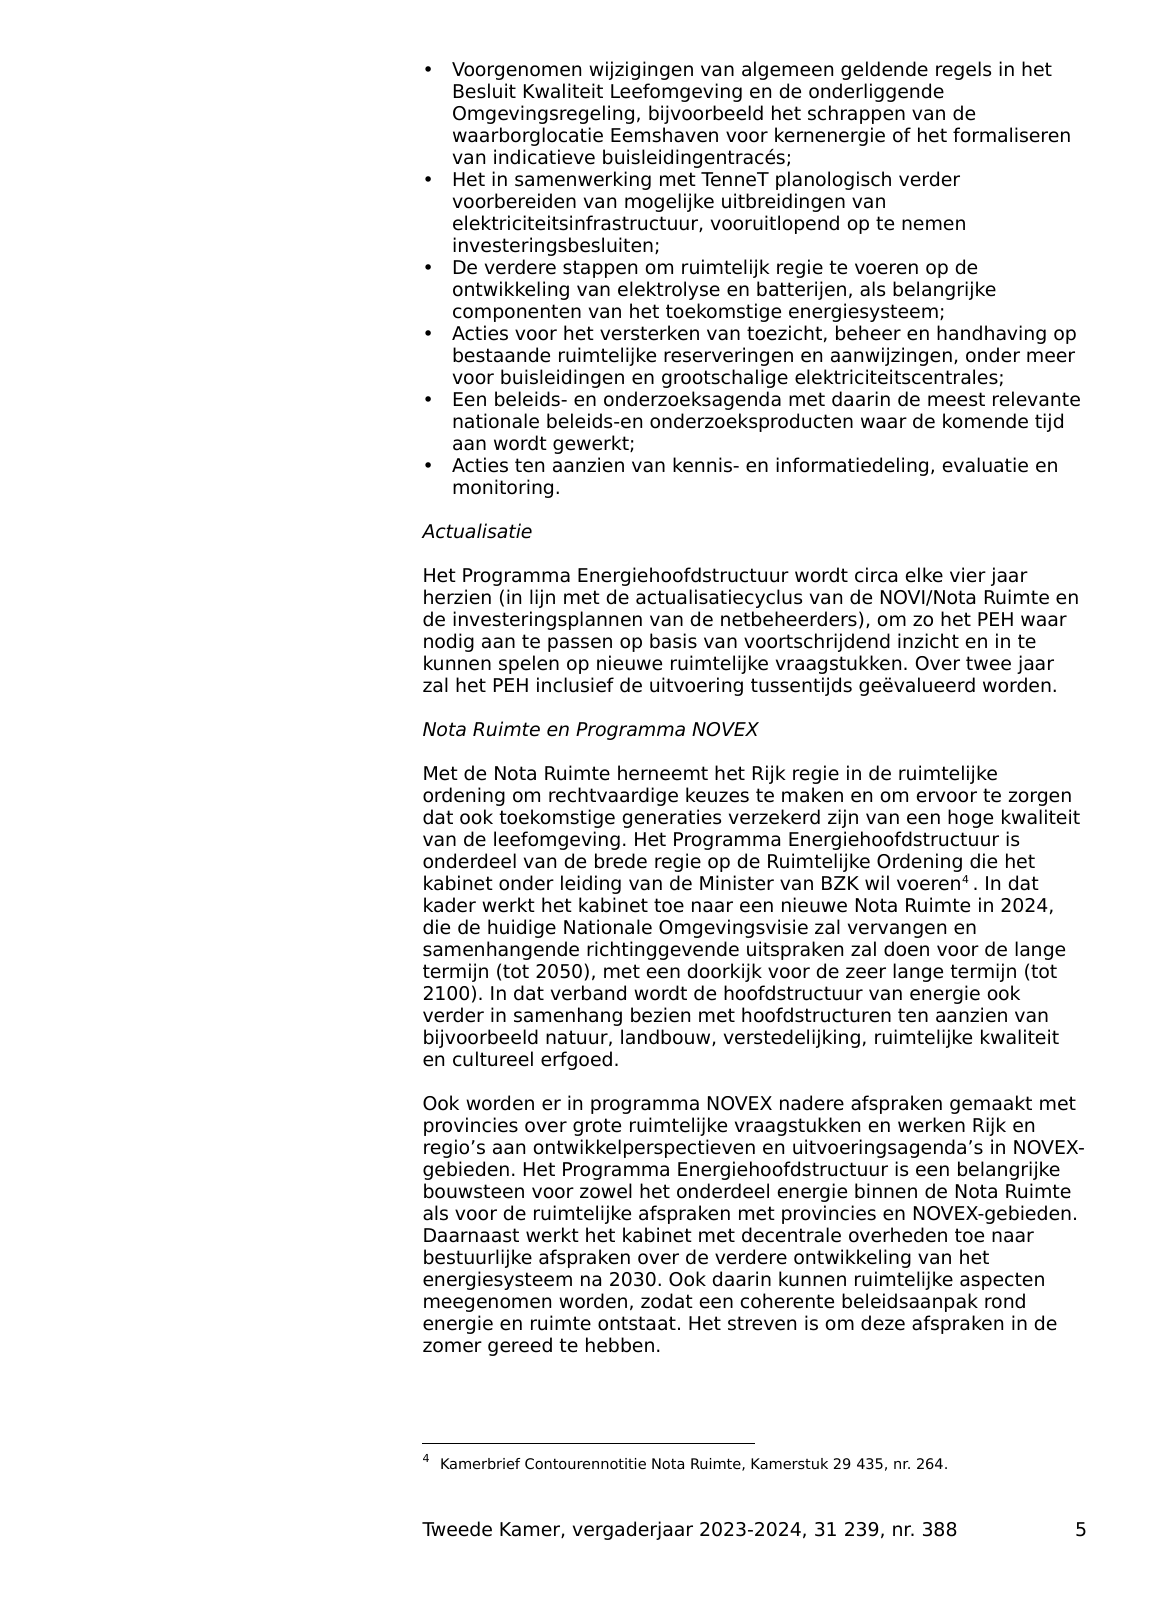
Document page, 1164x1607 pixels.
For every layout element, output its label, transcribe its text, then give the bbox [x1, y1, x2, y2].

text • Acties ten aanzien van kennis- en informatiedeling, evaluatie en monitoring. [422, 455, 1087, 499]
text • Het in samenwerking met TenneT planologisch verder voorbereiden van mogelijke uitbreidingen van elektriciteitsinfrastructuur, vooruitlopend op te nemen investeringsbesluiten; [422, 169, 1087, 257]
text Ook worden er in programma NOVEX nadere afspraken gemaakt met provincies over grote ruimtelijke vraagstukken en werken Rijk en regio’s aan ontwikkelperspectieven en uitvoeringsagenda’s in NOVEX-gebieden. Het Programma Energiehoofdstructuur is een belangrijke bouwsteen voor zowel het onderdeel energie binnen de Nota Ruimte als voor de ruimtelijke afspraken met provincies en NOVEX-gebieden. Daarnaast werkt het kabinet met decentrale overheden toe naar bestuurlijke afspraken over de verdere ontwikkeling van het energiesysteem na 2030. Ook daarin kunnen ruimtelijke aspecten meegenomen worden, zodat een coherente beleidsaanpak rond energie en ruimte ontstaat. Het streven is om deze afspraken in de zomer gereed te hebben. [422, 1093, 1087, 1357]
subtitle Actualisatie [422, 521, 1087, 543]
text • Voorgenomen wijzigingen van algemeen geldende regels in het Besluit Kwaliteit Leefomgeving en de onderliggende Omgevingsregeling, bijvoorbeeld het schrappen van de waarborglocatie Eemshaven voor kernenergie of het formaliseren van indicatieve buisleidingentracés; [422, 59, 1087, 169]
text Kamerbrief Contourennotitie Nota Ruimte, Kamerstuk 29 435, nr. 264. [422, 1452, 1087, 1474]
text • De verdere stappen om ruimtelijk regie te voeren op de ontwikkeling van elektrolyse en batterijen, als belangrijke componenten van het toekomstige energiesysteem; [422, 257, 1087, 323]
text • Acties voor het versterken van toezicht, beheer en handhaving op bestaande ruimtelijke reserveringen en aanwijzingen, onder meer voor buisleidingen en grootschalige elektriciteitscentrales; [422, 323, 1087, 389]
text Het Programma Energiehoofdstructuur wordt circa elke vier jaar herzien (in lijn met de actualisatiecyclus van de NOVI/Nota Ruimte en de investeringsplannen van de netbeheerders), om zo het PEH waar nodig aan te passen op basis van voortschrijdend inzicht en in te kunnen spelen op nieuwe ruimtelijke vraagstukken. Over twee jaar zal het PEH inclusief de uitvoering tussentijds geëvalueerd worden. [422, 565, 1087, 697]
text Met de Nota Ruimte herneemt het Rijk regie in de ruimtelijke ordening om rechtvaardige keuzes te maken en om ervoor te zorgen dat ook toekomstige generaties verzekerd zijn van een hoge kwaliteit van de leefomgeving. Het Programma Energiehoofdstructuur is onderdeel van de brede regie op de Ruimtelijke Ordening die het kabinet onder leiding van de Minister van BZK wil voeren. In dat kader werkt het kabinet toe naar een nieuwe Nota Ruimte in 2024, die de huidige Nationale Omgevingsvisie zal vervangen en samenhangende richtinggevende uitspraken zal doen voor de lange termijn (tot 2050), met een doorkijk voor de zeer lange termijn (tot 2100). In dat verband wordt de hoofdstructuur van energie ook verder in samenhang bezien met hoofdstructuren ten aanzien van bijvoorbeeld natuur, landbouw, verstedelijking, ruimtelijke kwaliteit en cultureel erfgoed. [422, 763, 1087, 1071]
subtitle Nota Ruimte en Programma NOVEX [422, 719, 1087, 741]
text • Een beleids- en onderzoeksagenda met daarin de meest relevante nationale beleids-en onderzoeksproducten waar de komende tijd aan wordt gewerkt; [422, 389, 1087, 455]
